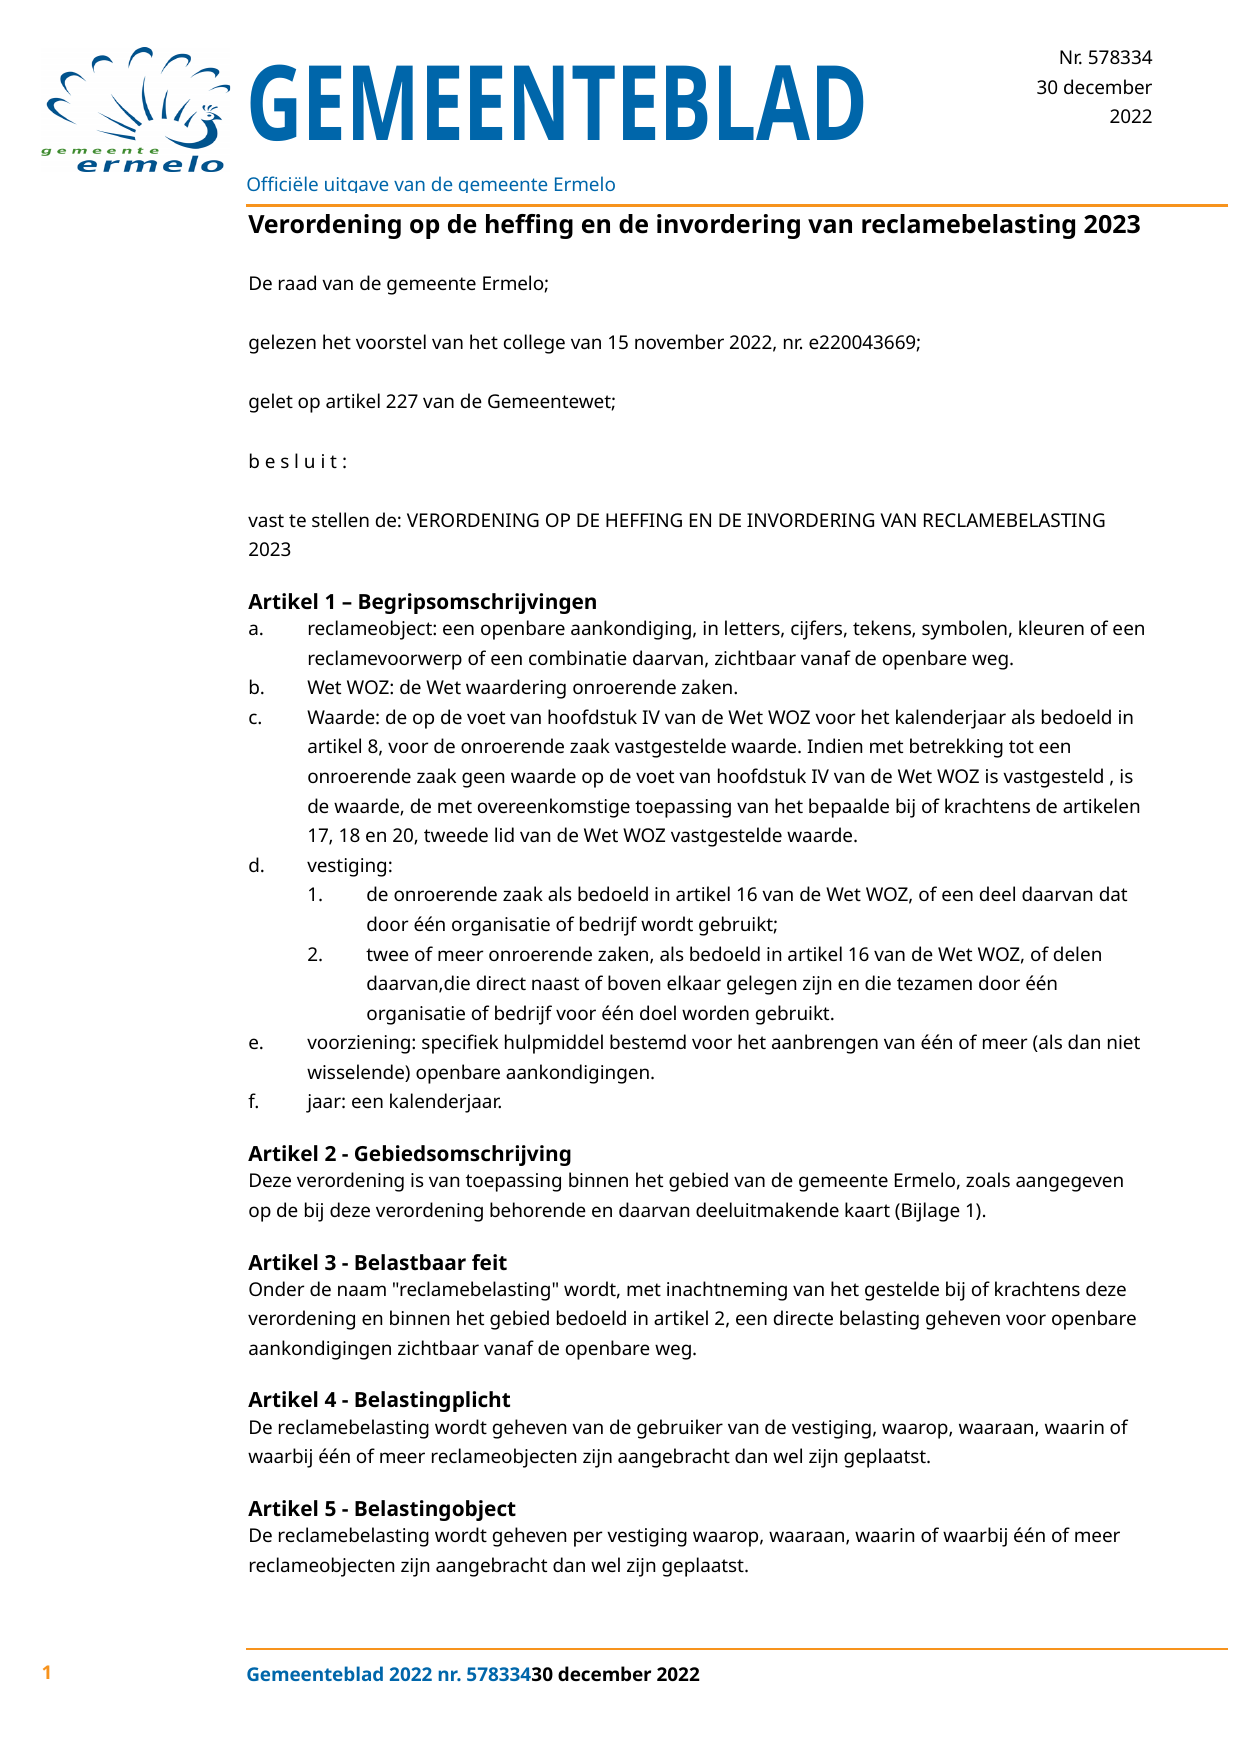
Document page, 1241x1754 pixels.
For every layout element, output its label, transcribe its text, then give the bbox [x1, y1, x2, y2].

list Waarde: de op de voet van hoofdstuk IV van de Wet WOZ voor het kalenderjaar als bedoeld in artikel 8, voor de onroerende zaak vastgestelde waarde. Indien met betrekking tot een onroerende zaak geen waarde op de voet van hoofdstuk IV van de Wet WOZ is vastgesteld , is de waarde, de met overeenkomstige toepassing van het bepaalde bij of krachtens de artikelen 17, 18 en 20, tweede lid van de Wet WOZ vastgestelde waarde. [248, 704, 1152, 848]
text gelet op artikel 227 van de Gemeentewet; [248, 389, 1152, 414]
text Verordening op de heffing en de invordering van reclamebelasting 2023 [248, 207, 1152, 241]
text Artikel 4 - Belastingplicht [248, 1386, 1152, 1414]
text Artikel 3 - Belastbaar feit [248, 1248, 1152, 1276]
list vestiging: [248, 852, 1152, 878]
text De reclamebelasting wordt geheven van de gebruiker van de vestiging, waarop, waaraan, waarin of waarbij één of meer reclameobjecten zijn aangebracht dan wel zijn geplaatst. [248, 1414, 1152, 1469]
text Deze verordening is van toepassing binnen het gebied van de gemeente Ermelo, zoals aangegeven op de bij deze verordening behorende en daarvan deeluitmakende kaart (Bijlage 1). [248, 1168, 1152, 1223]
list voorziening: specifiek hulpmiddel bestemd voor het aanbrengen van één of meer (als dan niet wisselende) openbare aankondigingen. [248, 1029, 1152, 1085]
text Artikel 5 - Belastingobject [248, 1494, 1152, 1522]
text De reclamebelasting wordt geheven per vestiging waarop, waaraan, waarin of waarbij één of meer reclameobjecten zijn aangebracht dan wel zijn geplaatst. [248, 1522, 1152, 1578]
text gelezen het voorstel van het college van 15 november 2022, nr. e220043669; [248, 329, 1152, 355]
text b e s l u i t : [248, 448, 1152, 473]
list twee of meer onroerende zaken, als bedoeld in artikel 16 van de Wet WOZ, of delen daarvan,die direct naast of boven elkaar gelegen zijn en die tezamen door één organisatie of bedrijf voor één doel worden gebruikt. [307, 941, 1152, 1026]
list de onroerende zaak als bedoeld in artikel 16 van de Wet WOZ, of een deel daarvan dat door één organisatie of bedrijf wordt gebruikt; [307, 882, 1152, 937]
list reclameobject: een openbare aankondiging, in letters, cijfers, tekens, symbolen, kleuren of een reclamevoorwerp of een combinatie daarvan, zichtbaar vanaf de openbare weg. [248, 615, 1152, 671]
text De raad van de gemeente Ermelo; [248, 270, 1152, 296]
list Wet WOZ: de Wet waardering onroerende zaken. [248, 674, 1152, 700]
list jaar: een kalenderjaar. [248, 1089, 1152, 1114]
text Onder de naam "reclamebelasting" wordt, met inachtneming van het gestelde bij of krachtens deze verordening en binnen het gebied bedoeld in artikel 2, een directe belasting geheven voor openbare aankondigingen zichtbaar vanaf de openbare weg. [248, 1276, 1152, 1361]
text vast te stellen de: VERORDENING OP DE HEFFING EN DE INVORDERING VAN RECLAMEBELASTING 2023 [248, 507, 1152, 562]
text Artikel 1 – Begripsomschrijvingen [248, 587, 1152, 615]
text Artikel 2 - Gebiedsomschrijving [248, 1139, 1152, 1168]
picture [41, 47, 231, 172]
